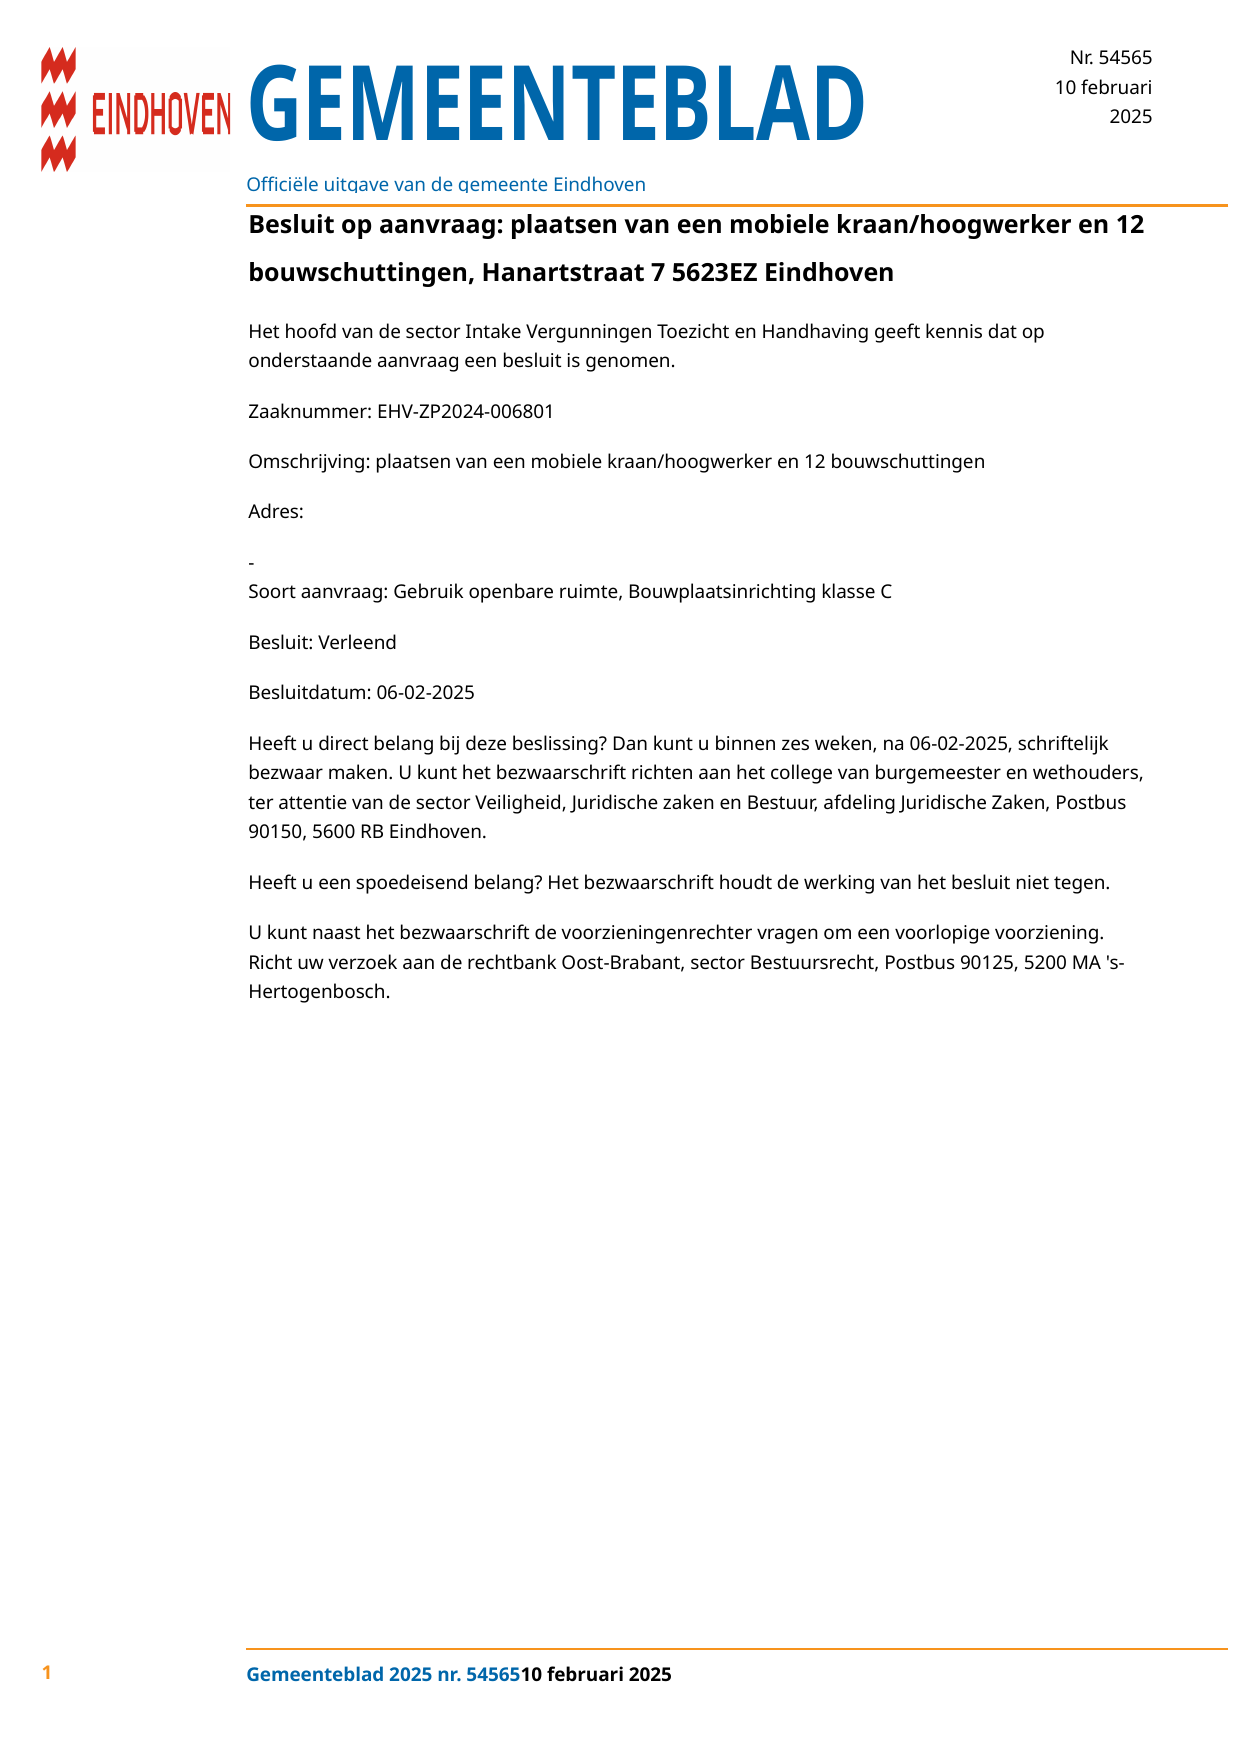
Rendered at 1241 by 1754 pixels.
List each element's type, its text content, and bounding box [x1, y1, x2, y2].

text Heeft u direct belang bij deze beslissing? Dan kunt u binnen zes weken, na 06-02-2025, schriftelijk bezwaar maken. U kunt het bezwaarschrift richten aan het college van burgemeester en wethouders, ter attentie van de sector Veiligheid, Juridische zaken en Bestuur, afdeling Juridische Zaken, Postbus 90150, 5600 RB Eindhoven. [248, 730, 1152, 844]
text Zaaknummer: EHV-ZP2024-006801 [248, 398, 1152, 424]
text Soort aanvraag: Gebruik openbare ruimte, Bouwplaatsinrichting klasse C [248, 579, 1152, 604]
text Besluit: Verleend [248, 629, 1152, 655]
text Besluit op aanvraag: plaatsen van een mobiele kraan/hoogwerker en 12 bouwschuttingen, Hanartstraat 7 5623EZ Eindhoven [248, 207, 1152, 288]
text Heeft u een spoedeisend belang? Het bezwaarschrift houdt de werking van het besluit niet tegen. [248, 869, 1152, 895]
picture [41, 47, 231, 172]
text Adres: [248, 499, 1152, 524]
text U kunt naast het bezwaarschrift de voorzieningenrechter vragen om een voorlopige voorziening. Richt uw verzoek aan de rechtbank Oost-Brabant, sector Bestuursrecht, Postbus 90125, 5200 MA 's-Hertogenbosch. [248, 919, 1152, 1004]
text Besluitdatum: 06-02-2025 [248, 679, 1152, 705]
text Omschrijving: plaatsen van een mobiele kraan/hoogwerker en 12 bouwschuttingen [248, 448, 1152, 474]
text Het hoofd van de sector Intake Vergunningen Toezicht en Handhaving geeft kennis dat op onderstaande aanvraag een besluit is genomen. [248, 318, 1152, 373]
